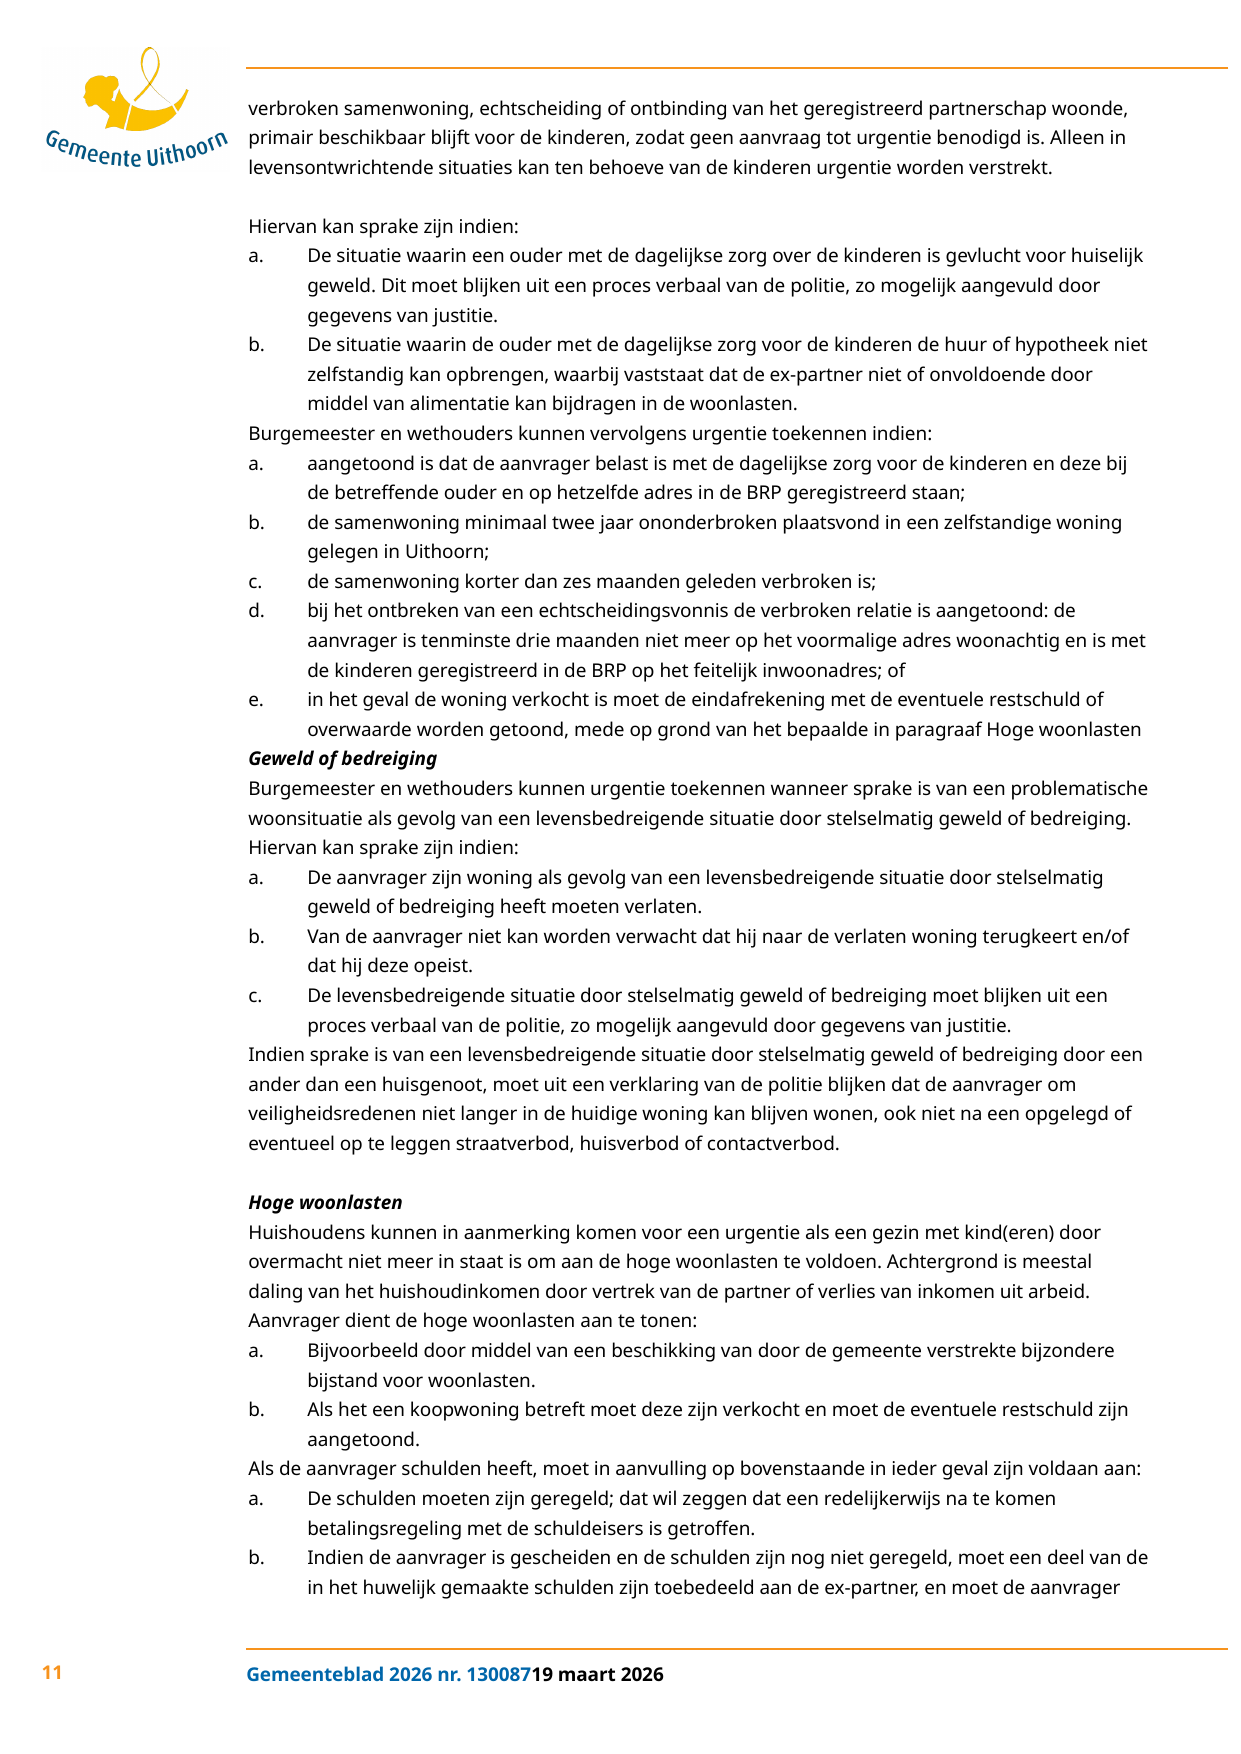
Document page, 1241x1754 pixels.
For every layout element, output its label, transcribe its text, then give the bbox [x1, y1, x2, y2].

list bij het ontbreken van een echtscheidingsvonnis de verbroken relatie is aangetoond: de aanvrager is tenminste drie maanden niet meer op het voormalige adres woonachtig en is met de kinderen geregistreerd in de BRP op het feitelijk inwoonadres; of [248, 598, 1152, 683]
list Bijvoorbeeld door middel van een beschikking van door de gemeente verstrekte bijzondere bijstand voor woonlasten. [248, 1337, 1152, 1393]
list Indien de aanvrager is gescheiden en de schulden zijn nog niet geregeld, moet een deel van de in het huwelijk gemaakte schulden zijn toebedeeld aan de ex-partner, en moet de aanvrager [248, 1544, 1152, 1600]
list De schulden moeten zijn geregeld; dat wil zeggen dat een redelijkerwijs na te komen betalingsregeling met de schuldeisers is getroffen. [248, 1485, 1152, 1541]
list De situatie waarin de ouder met de dagelijkse zorg voor de kinderen de huur of hypotheek niet zelfstandig kan opbrengen, waarbij vaststaat dat de ex-partner niet of onvoldoende door middel van alimentatie kan bijdragen in de woonlasten. [248, 331, 1152, 416]
text Huishoudens kunnen in aanmerking komen voor een urgentie als een gezin met kind(eren) door overmacht niet meer in staat is om aan de hoge woonlasten te voldoen. Achtergrond is meestal daling van het huishoudinkomen door vertrek van de partner of verlies van inkomen uit arbeid. Aanvrager dient de hoge woonlasten aan te tonen: [248, 1219, 1152, 1333]
picture [41, 47, 231, 172]
list De levensbedreigende situatie door stelselmatig geweld of bedreiging moet blijken uit een proces verbaal van de politie, zo mogelijk aangevuld door gegevens van justitie. [248, 982, 1152, 1038]
text Geweld of bedreiging [248, 746, 1152, 771]
list Als het een koopwoning betreft moet deze zijn verkocht en moet de eventuele restschuld zijn aangetoond. [248, 1396, 1152, 1452]
text Indien sprake is van een levensbedreigende situatie door stelselmatig geweld of bedreiging door een ander dan een huisgenoot, moet uit een verklaring van de politie blijken dat de aanvrager om veiligheidsredenen niet langer in de huidige woning kan blijven wonen, ook niet na een opgelegd of eventueel op te leggen straatverbod, huisverbod of contactverbod. [248, 1041, 1152, 1156]
text Hiervan kan sprake zijn indien: [248, 213, 1152, 239]
list de samenwoning minimaal twee jaar ononderbroken plaatsvond in een zelfstandige woning gelegen in Uithoorn; [248, 509, 1152, 564]
text Burgemeester en wethouders kunnen vervolgens urgentie toekennen indien: [248, 420, 1152, 446]
text Als de aanvrager schulden heeft, moet in aanvulling op bovenstaande in ieder geval zijn voldaan aan: [248, 1456, 1152, 1481]
list De aanvrager zijn woning als gevolg van een levensbedreigende situatie door stelselmatig geweld of bedreiging heeft moeten verlaten. [248, 864, 1152, 919]
list Van de aanvrager niet kan worden verwacht dat hij naar de verlaten woning terugkeert en/of dat hij deze opeist. [248, 923, 1152, 978]
list aangetoond is dat de aanvrager belast is met de dagelijkse zorg voor de kinderen en deze bij de betreffende ouder en op hetzelfde adres in de BRP geregistreerd staan; [248, 450, 1152, 505]
text Hoge woonlasten [248, 1189, 1152, 1215]
list in het geval de woning verkocht is moet de eindafrekening met de eventuele restschuld of overwaarde worden getoond, mede op grond van het bepaalde in paragraaf Hoge woonlasten [248, 686, 1152, 742]
text Burgemeester en wethouders kunnen urgentie toekennen wanneer sprake is van een problematische woonsituatie als gevolg van een levensbedreigende situatie door stelselmatig geweld of bedreiging. Hiervan kan sprake zijn indien: [248, 775, 1152, 860]
list De situatie waarin een ouder met de dagelijkse zorg over de kinderen is gevlucht voor huiselijk geweld. Dit moet blijken uit een proces verbaal van de politie, zo mogelijk aangevuld door gegevens van justitie. [248, 243, 1152, 328]
text verbroken samenwoning, echtscheiding of ontbinding van het geregistreerd partnerschap woonde, primair beschikbaar blijft voor de kinderen, zodat geen aanvraag tot urgentie benodigd is. Alleen in levensontwrichtende situaties kan ten behoeve van de kinderen urgentie worden verstrekt. [248, 95, 1152, 180]
list de samenwoning korter dan zes maanden geleden verbroken is; [248, 568, 1152, 594]
